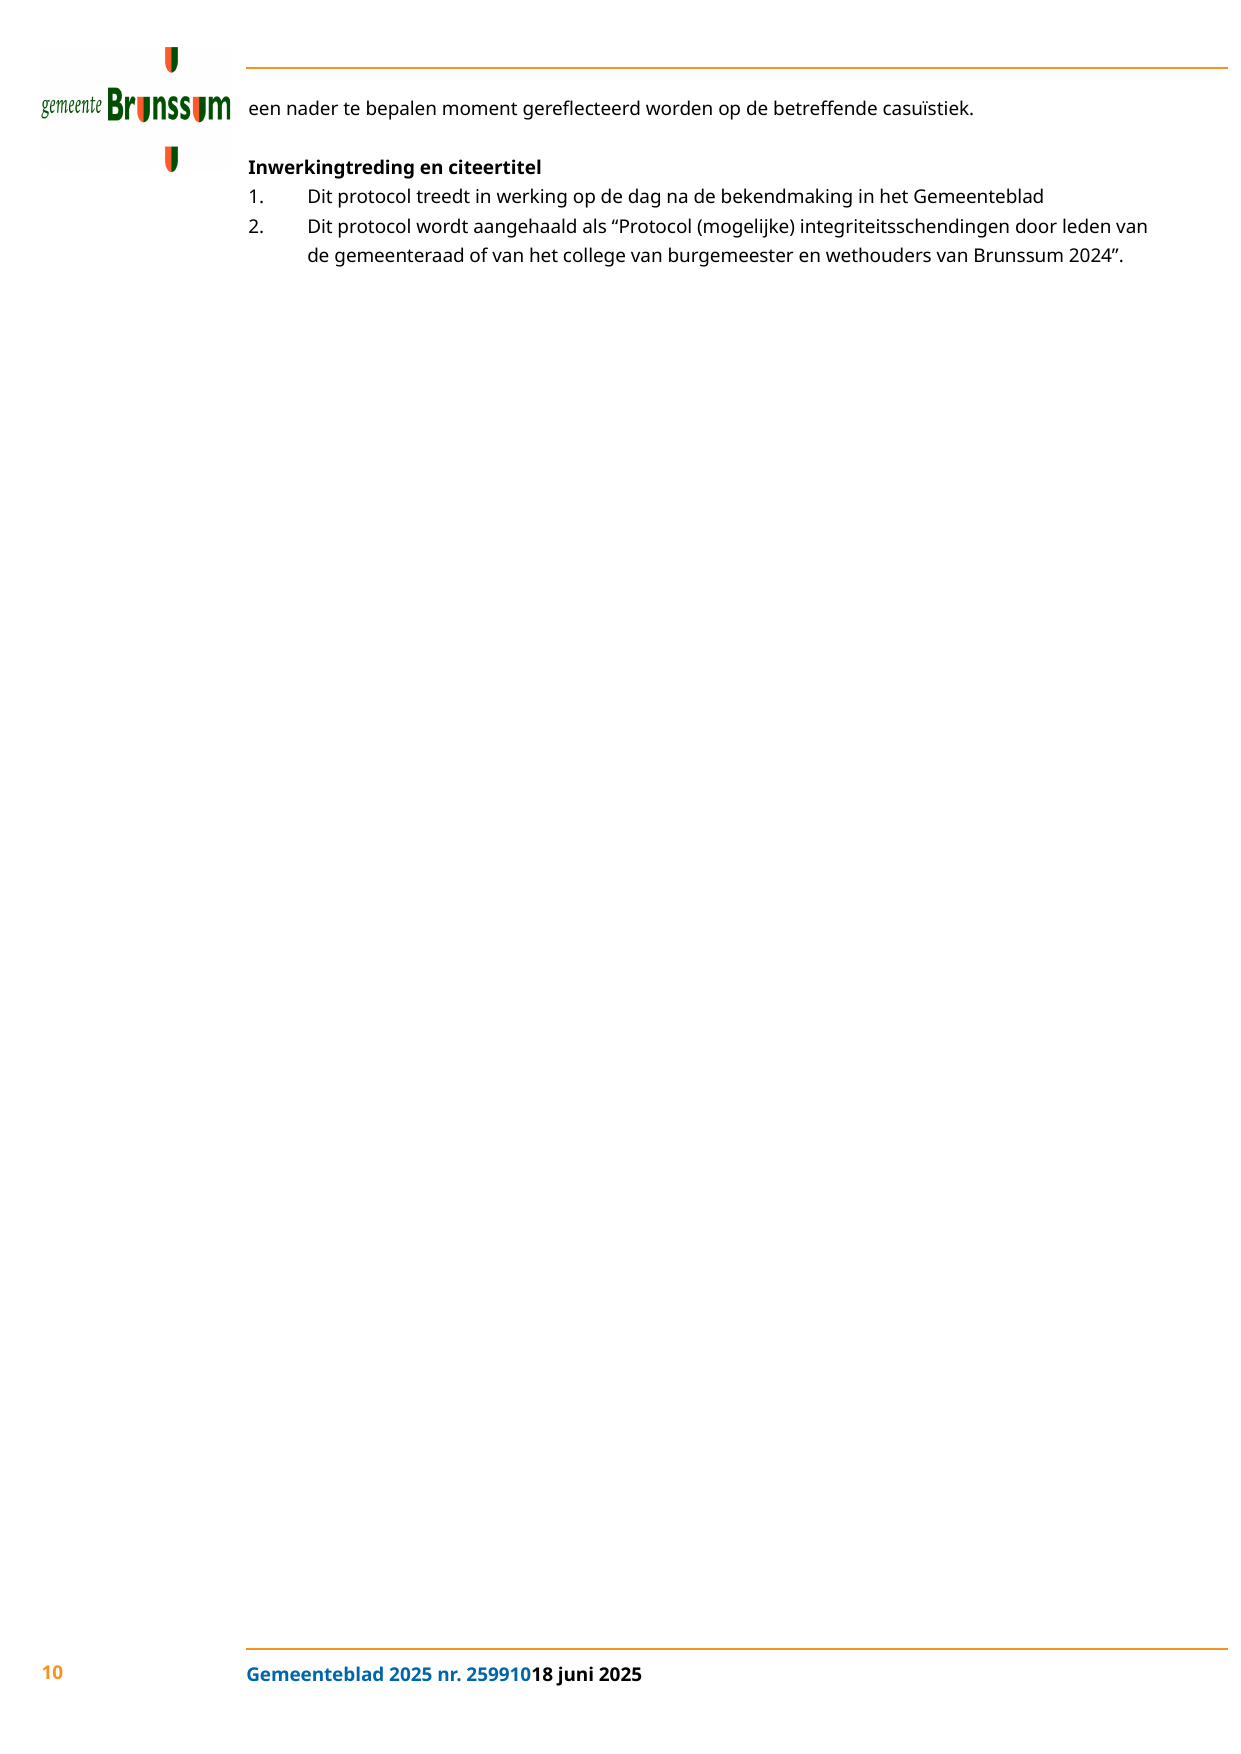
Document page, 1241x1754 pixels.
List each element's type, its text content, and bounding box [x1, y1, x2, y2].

text Inwerkingtreding en citeertitel [248, 154, 1152, 180]
picture [41, 47, 231, 172]
list Dit protocol wordt aangehaald als “Protocol (mogelijke) integriteitsschendingen door leden van de gemeenteraad of van het college van burgemeester en wethouders van Brunssum 2024”. [248, 213, 1152, 268]
text een nader te bepalen moment gereflecteerd worden op de betreffende casuïstiek. [248, 95, 1152, 121]
list Dit protocol treedt in werking op de dag na de bekendmaking in het Gemeenteblad [248, 183, 1152, 209]
